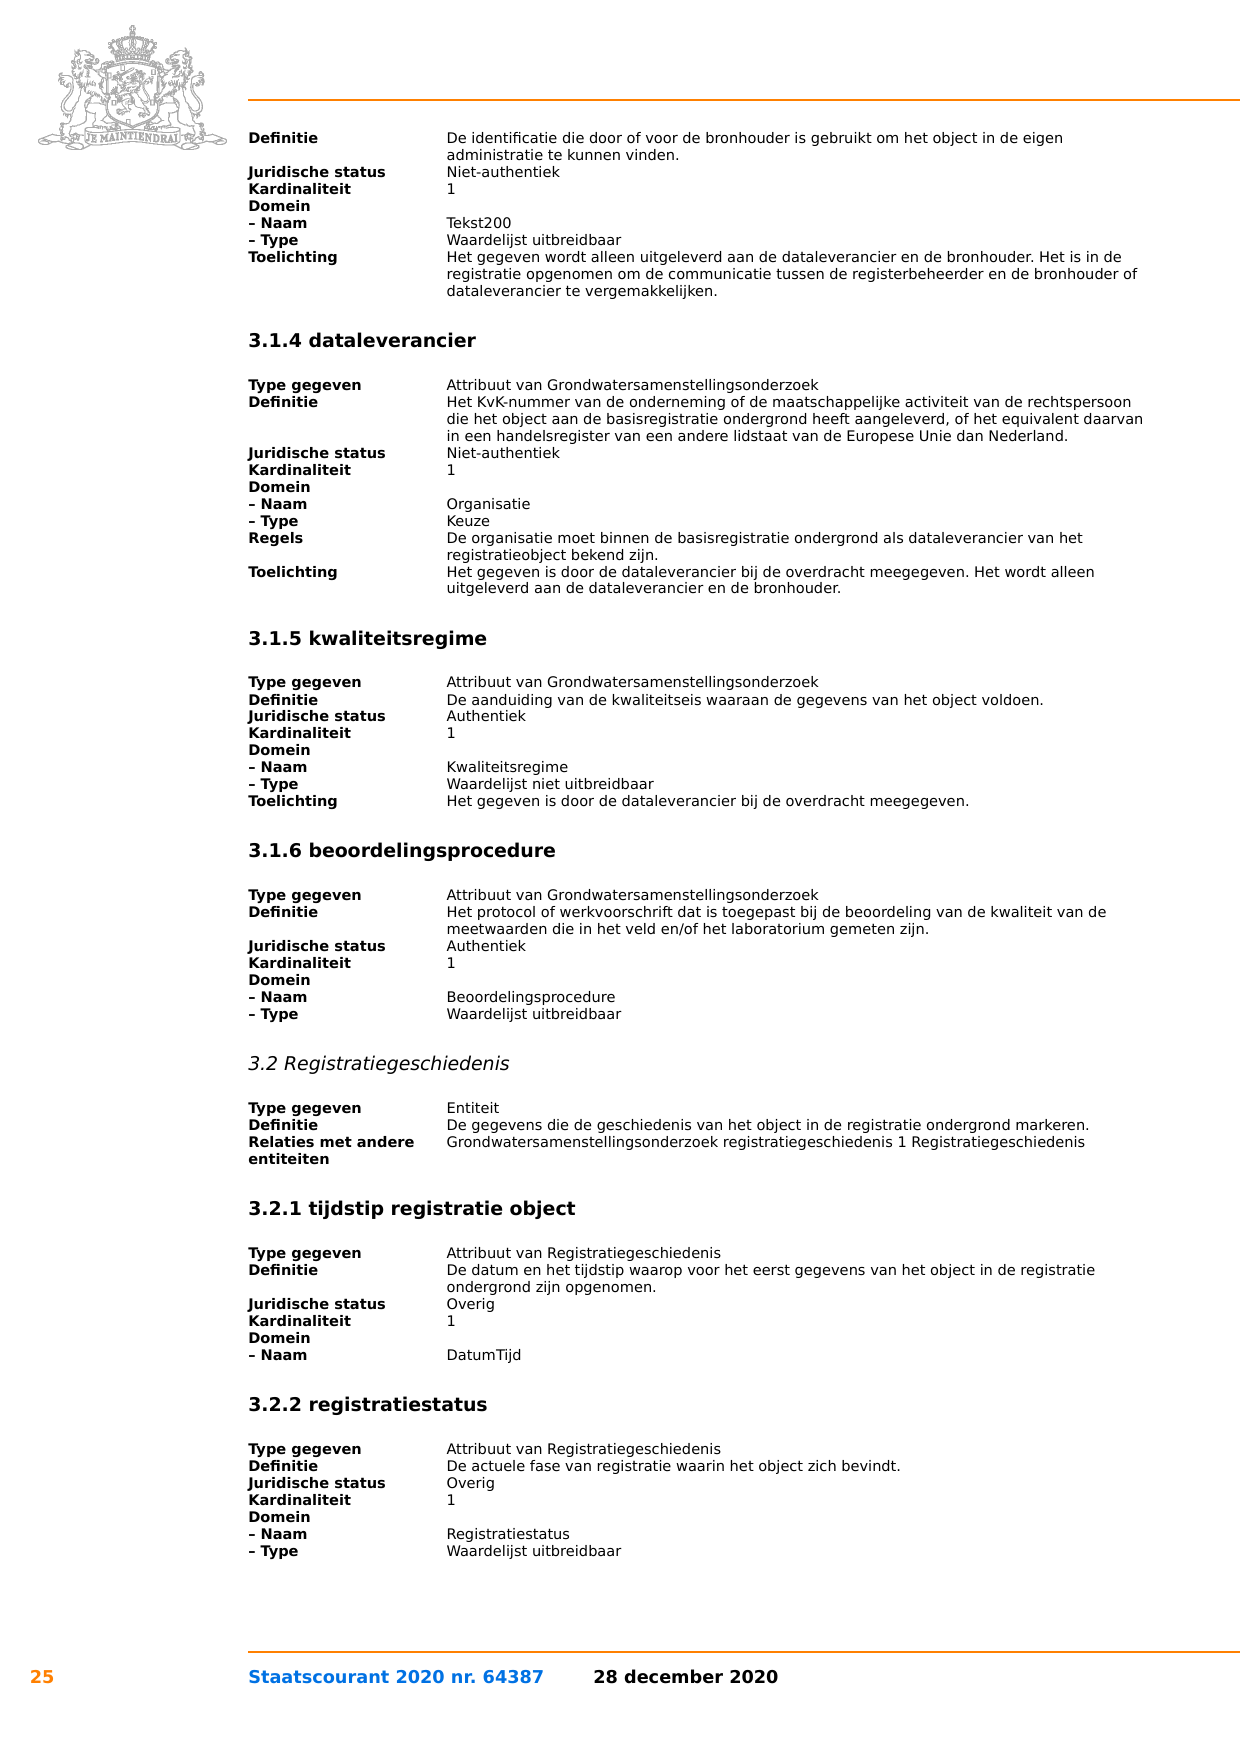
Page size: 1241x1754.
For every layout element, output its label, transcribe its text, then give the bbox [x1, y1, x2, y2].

table_cell Keuze [440, 513, 1163, 529]
table_cell Grondwatersamenstellingsonderzoek registratiegeschiedenis 1 Registratiegeschiedenis [440, 1134, 1163, 1168]
table_cell Definitie [248, 394, 440, 444]
table_cell 1 [440, 181, 1163, 198]
table_cell Definitie [248, 1262, 440, 1296]
table_cell Kardinaliteit [248, 725, 440, 742]
table_header Attribuut van Registratiegeschiedenis [440, 1245, 1163, 1262]
table_cell Juridische status [248, 445, 440, 462]
table_cell 1 [440, 955, 1163, 972]
table_cell – Type [248, 513, 440, 529]
table_cell Overig [440, 1296, 1163, 1313]
table_cell Waardelijst uitbreidbaar [440, 1006, 1163, 1023]
table_header Attribuut van Grondwatersamenstellingsonderzoek [440, 887, 1163, 904]
table_cell Overig [440, 1475, 1163, 1492]
table_cell Juridische status [248, 938, 440, 955]
table_cell 1 [440, 462, 1163, 478]
table_cell Registratiestatus [440, 1526, 1163, 1543]
table_header Attribuut van Grondwatersamenstellingsonderzoek [440, 674, 1163, 691]
table_cell Relaties met andere entiteiten [248, 1134, 440, 1168]
table_cell Domein [248, 198, 440, 215]
table_cell Niet-authentiek [440, 164, 1163, 181]
table_header Entiteit [440, 1100, 1163, 1117]
subtitle 3.1.4 dataleverancier [248, 330, 1163, 352]
table_cell De actuele fase van registratie waarin het object zich bevindt. [440, 1458, 1163, 1475]
table_cell De organisatie moet binnen de basisregistratie ondergrond als dataleverancier van het registratieobject bekend zijn. [440, 530, 1163, 563]
table_cell De identificatie die door of voor de bronhouder is gebruikt om het object in de eigen administratie te kunnen vinden. [440, 130, 1163, 164]
subtitle 3.2.1 tijdstip registratie object [248, 1198, 1163, 1220]
picture [38, 25, 227, 150]
table_cell Het protocol of werkvoorschrift dat is toegepast bij de beoordeling van de kwaliteit van de meetwaarden die in het veld en/of het laboratorium gemeten zijn. [440, 904, 1163, 938]
table_cell [440, 1509, 1163, 1526]
table_cell Kardinaliteit [248, 181, 440, 198]
table_header Type gegeven [248, 1245, 440, 1262]
table_cell Niet-authentiek [440, 445, 1163, 462]
table_cell Definitie [248, 1117, 440, 1134]
table_cell Waardelijst uitbreidbaar [440, 1543, 1163, 1559]
table_header Attribuut van Registratiegeschiedenis [440, 1441, 1163, 1458]
table_header Type gegeven [248, 1100, 440, 1117]
table_cell 1 [440, 1313, 1163, 1330]
subtitle 3.2 Registratiegeschiedenis [248, 1053, 1163, 1075]
table_cell – Naam [248, 215, 440, 232]
table_cell Definitie [248, 691, 440, 708]
table_cell Toelichting [248, 249, 440, 300]
table_header Attribuut van Grondwatersamenstellingsonderzoek [440, 377, 1163, 394]
table_cell – Naam [248, 1526, 440, 1543]
table_cell [440, 742, 1163, 759]
table_cell Toelichting [248, 793, 440, 810]
table_cell Juridische status [248, 1296, 440, 1313]
table_cell Het gegeven is door de dataleverancier bij de overdracht meegegeven. [440, 793, 1163, 810]
table_cell – Naam [248, 496, 440, 512]
table_cell Definitie [248, 904, 440, 938]
table_cell – Type [248, 1543, 440, 1559]
table_cell – Naam [248, 989, 440, 1006]
table_cell Domein [248, 742, 440, 759]
table_cell De aanduiding van de kwaliteitseis waaraan de gegevens van het object voldoen. [440, 691, 1163, 708]
table_cell De gegevens die de geschiedenis van het object in de registratie ondergrond markeren. [440, 1117, 1163, 1134]
table_cell [440, 198, 1163, 215]
table_cell Regels [248, 530, 440, 563]
table_cell Authentiek [440, 708, 1163, 725]
subtitle 3.2.2 registratiestatus [248, 1394, 1163, 1416]
table_cell Het KvK-nummer van de onderneming of de maatschappelijke activiteit van de rechtspersoon die het object aan de basisregistratie ondergrond heeft aangeleverd, of het equivalent daarvan in een handelsregister van een andere lidstaat van de Europese Unie dan Nederland. [440, 394, 1163, 444]
table_cell Domein [248, 1509, 440, 1526]
table_cell Juridische status [248, 1475, 440, 1492]
table_header Type gegeven [248, 887, 440, 904]
table_cell [440, 972, 1163, 989]
table_header Type gegeven [248, 1441, 440, 1458]
table_cell Kardinaliteit [248, 462, 440, 478]
table_cell Kardinaliteit [248, 1313, 440, 1330]
table_cell – Type [248, 776, 440, 793]
table_cell Juridische status [248, 708, 440, 725]
table_cell Waardelijst uitbreidbaar [440, 232, 1163, 249]
table_cell Tekst200 [440, 215, 1163, 232]
table_cell DatumTijd [440, 1347, 1163, 1364]
table_cell Organisatie [440, 496, 1163, 512]
table_cell Definitie [248, 130, 440, 164]
table_header Type gegeven [248, 674, 440, 691]
table_cell [440, 479, 1163, 496]
table_cell Authentiek [440, 938, 1163, 955]
table_cell De datum en het tijdstip waarop voor het eerst gegevens van het object in de registratie ondergrond zijn opgenomen. [440, 1262, 1163, 1296]
table_cell 1 [440, 725, 1163, 742]
table_cell Kardinaliteit [248, 1492, 440, 1509]
table_cell Domein [248, 479, 440, 496]
table_cell Beoordelingsprocedure [440, 989, 1163, 1006]
subtitle 3.1.6 beoordelingsprocedure [248, 840, 1163, 862]
table_cell Juridische status [248, 164, 440, 181]
table_header Type gegeven [248, 377, 440, 394]
table_cell – Naam [248, 1347, 440, 1364]
table_cell Domein [248, 972, 440, 989]
table_cell Waardelijst niet uitbreidbaar [440, 776, 1163, 793]
table_cell Domein [248, 1330, 440, 1347]
table_cell [440, 1330, 1163, 1347]
table_cell Kardinaliteit [248, 955, 440, 972]
table_cell 1 [440, 1492, 1163, 1509]
table_cell Definitie [248, 1458, 440, 1475]
table_cell Toelichting [248, 564, 440, 597]
table_cell – Naam [248, 759, 440, 776]
table_cell – Type [248, 1006, 440, 1023]
table_cell – Type [248, 232, 440, 249]
table_cell Het gegeven is door de dataleverancier bij de overdracht meegegeven. Het wordt alleen uitgeleverd aan de dataleverancier en de bronhouder. [440, 564, 1163, 597]
table_cell Kwaliteitsregime [440, 759, 1163, 776]
table_cell Het gegeven wordt alleen uitgeleverd aan de dataleverancier en de bronhouder. Het is in de registratie opgenomen om de communicatie tussen de registerbeheerder en de bronhouder of dataleverancier te vergemakkelijken. [440, 249, 1163, 300]
subtitle 3.1.5 kwaliteitsregime [248, 627, 1163, 649]
